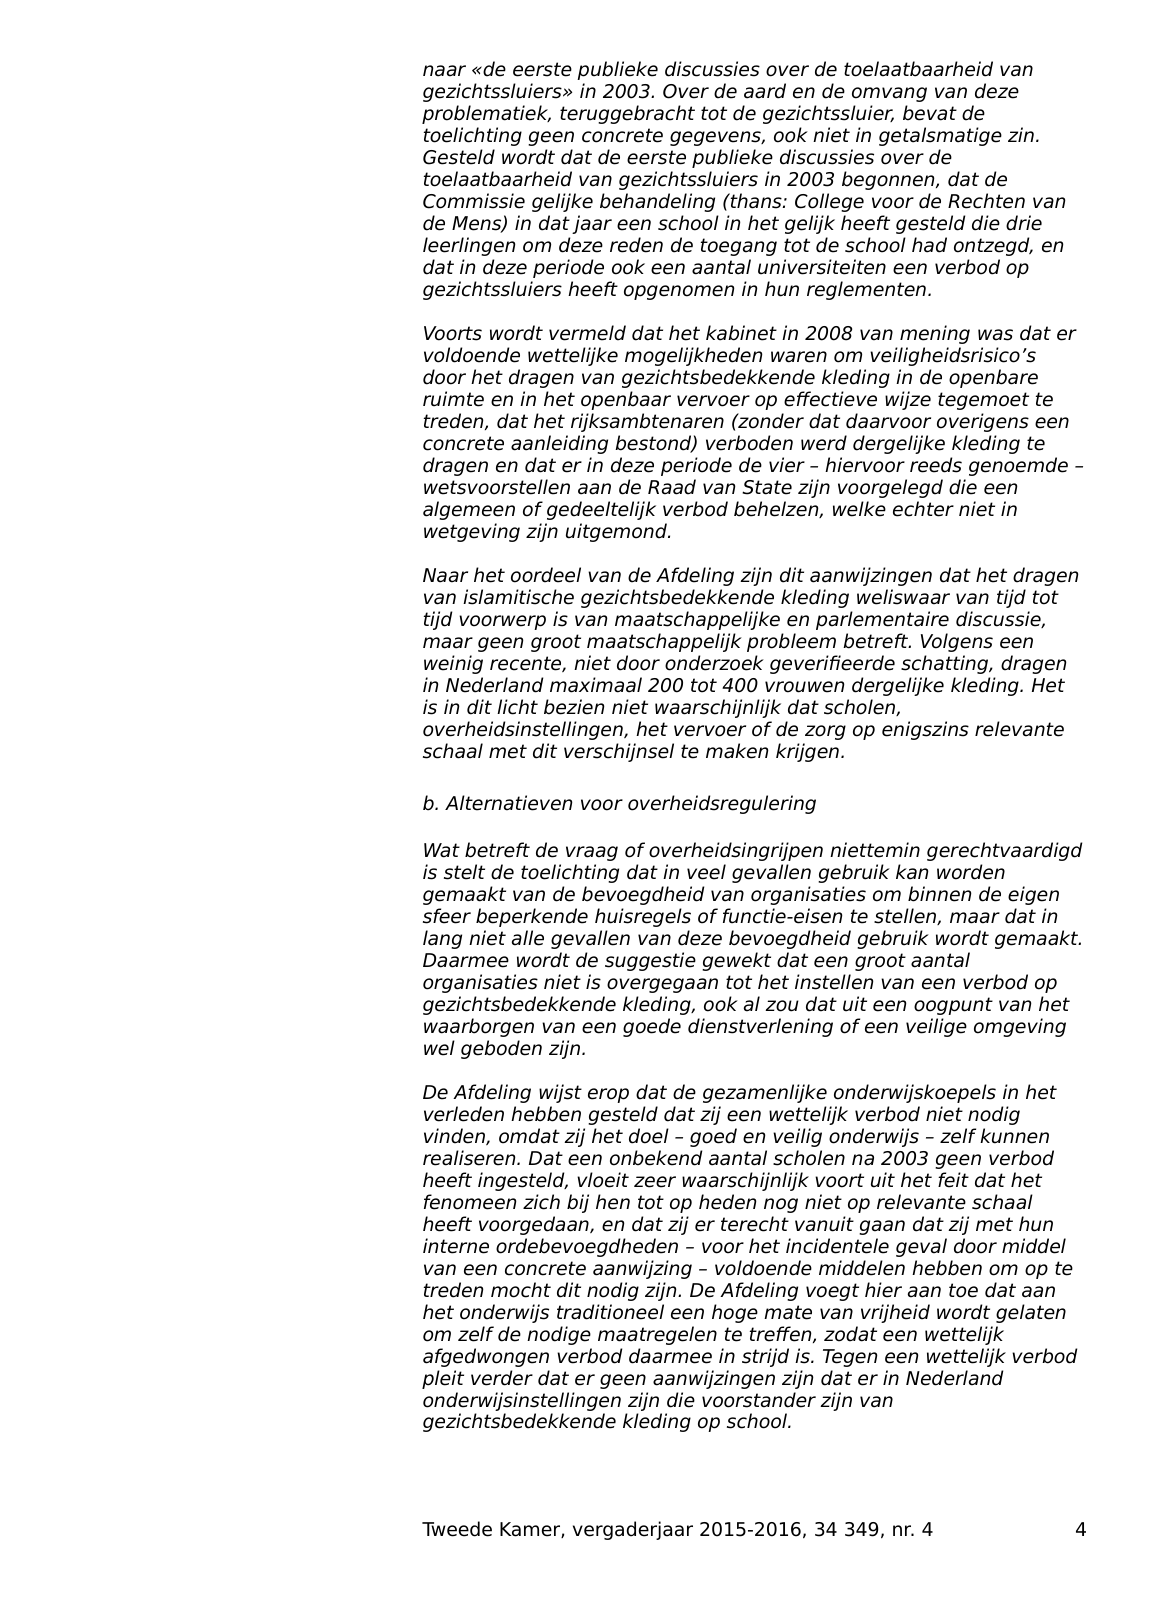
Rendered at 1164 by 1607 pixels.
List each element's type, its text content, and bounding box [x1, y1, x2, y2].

text Naar het oordeel van de Afdeling zijn dit aanwijzingen dat het dragen van islamitische gezichtsbedekkende kleding weliswaar van tijd tot tijd voorwerp is van maatschappelijke en parlementaire discussie, maar geen groot maatschappelijk probleem betreft. Volgens een weinig recente, niet door onderzoek geverifieerde schatting, dragen in Nederland maximaal 200 tot 400 vrouwen dergelijke kleding. Het is in dit licht bezien niet waarschijnlijk dat scholen, overheidsinstellingen, het vervoer of de zorg op enigszins relevante schaal met dit verschijnsel te maken krijgen. [422, 565, 1087, 763]
text Wat betreft de vraag of overheidsingrijpen niettemin gerechtvaardigd is stelt de toelichting dat in veel gevallen gebruik kan worden gemaakt van de bevoegdheid van organisaties om binnen de eigen sfeer beperkende huisregels of functie-eisen te stellen, maar dat in lang niet alle gevallen van deze bevoegdheid gebruik wordt gemaakt. Daarmee wordt de suggestie gewekt dat een groot aantal organisaties niet is overgegaan tot het instellen van een verbod op gezichtsbedekkende kleding, ook al zou dat uit een oogpunt van het waarborgen van een goede dienstverlening of een veilige omgeving wel geboden zijn. [422, 840, 1087, 1059]
text De Afdeling wijst erop dat de gezamenlijke onderwijskoepels in het verleden hebben gesteld dat zij een wettelijk verbod niet nodig vinden, omdat zij het doel – goed en veilig onderwijs – zelf kunnen realiseren. Dat een onbekend aantal scholen na 2003 geen verbod heeft ingesteld, vloeit zeer waarschijnlijk voort uit het feit dat het fenomeen zich bij hen tot op heden nog niet op relevante schaal heeft voorgedaan, en dat zij er terecht vanuit gaan dat zij met hun interne ordebevoegdheden – voor het incidentele geval door middel van een concrete aanwijzing – voldoende middelen hebben om op te treden mocht dit nodig zijn. De Afdeling voegt hier aan toe dat aan het onderwijs traditioneel een hoge mate van vrijheid wordt gelaten om zelf de nodige maatregelen te treffen, zodat een wettelijk afgedwongen verbod daarmee in strijd is. Tegen een wettelijk verbod pleit verder dat er geen aanwijzingen zijn dat er in Nederland onderwijsinstellingen zijn die voorstander zijn van gezichtsbedekkende kleding op school. [422, 1082, 1087, 1433]
subtitle b. Alternatieven voor overheidsregulering [422, 793, 1087, 815]
text naar «de eerste publieke discussies over de toelaatbaarheid van gezichtssluiers» in 2003. Over de aard en de omvang van deze problematiek, teruggebracht tot de gezichtssluier, bevat de toelichting geen concrete gegevens, ook niet in getalsmatige zin. Gesteld wordt dat de eerste publieke discussies over de toelaatbaarheid van gezichtssluiers in 2003 begonnen, dat de Commissie gelijke behandeling (thans: College voor de Rechten van de Mens) in dat jaar een school in het gelijk heeft gesteld die drie leerlingen om deze reden de toegang tot de school had ontzegd, en dat in deze periode ook een aantal universiteiten een verbod op gezichtssluiers heeft opgenomen in hun reglementen. [422, 59, 1087, 301]
text Voorts wordt vermeld dat het kabinet in 2008 van mening was dat er voldoende wettelijke mogelijkheden waren om veiligheidsrisico’s door het dragen van gezichtsbedekkende kleding in de openbare ruimte en in het openbaar vervoer op effectieve wijze tegemoet te treden, dat het rijksambtenaren (zonder dat daarvoor overigens een concrete aanleiding bestond) verboden werd dergelijke kleding te dragen en dat er in deze periode de vier – hiervoor reeds genoemde – wetsvoorstellen aan de Raad van State zijn voorgelegd die een algemeen of gedeeltelijk verbod behelzen, welke echter niet in wetgeving zijn uitgemond. [422, 323, 1087, 543]
